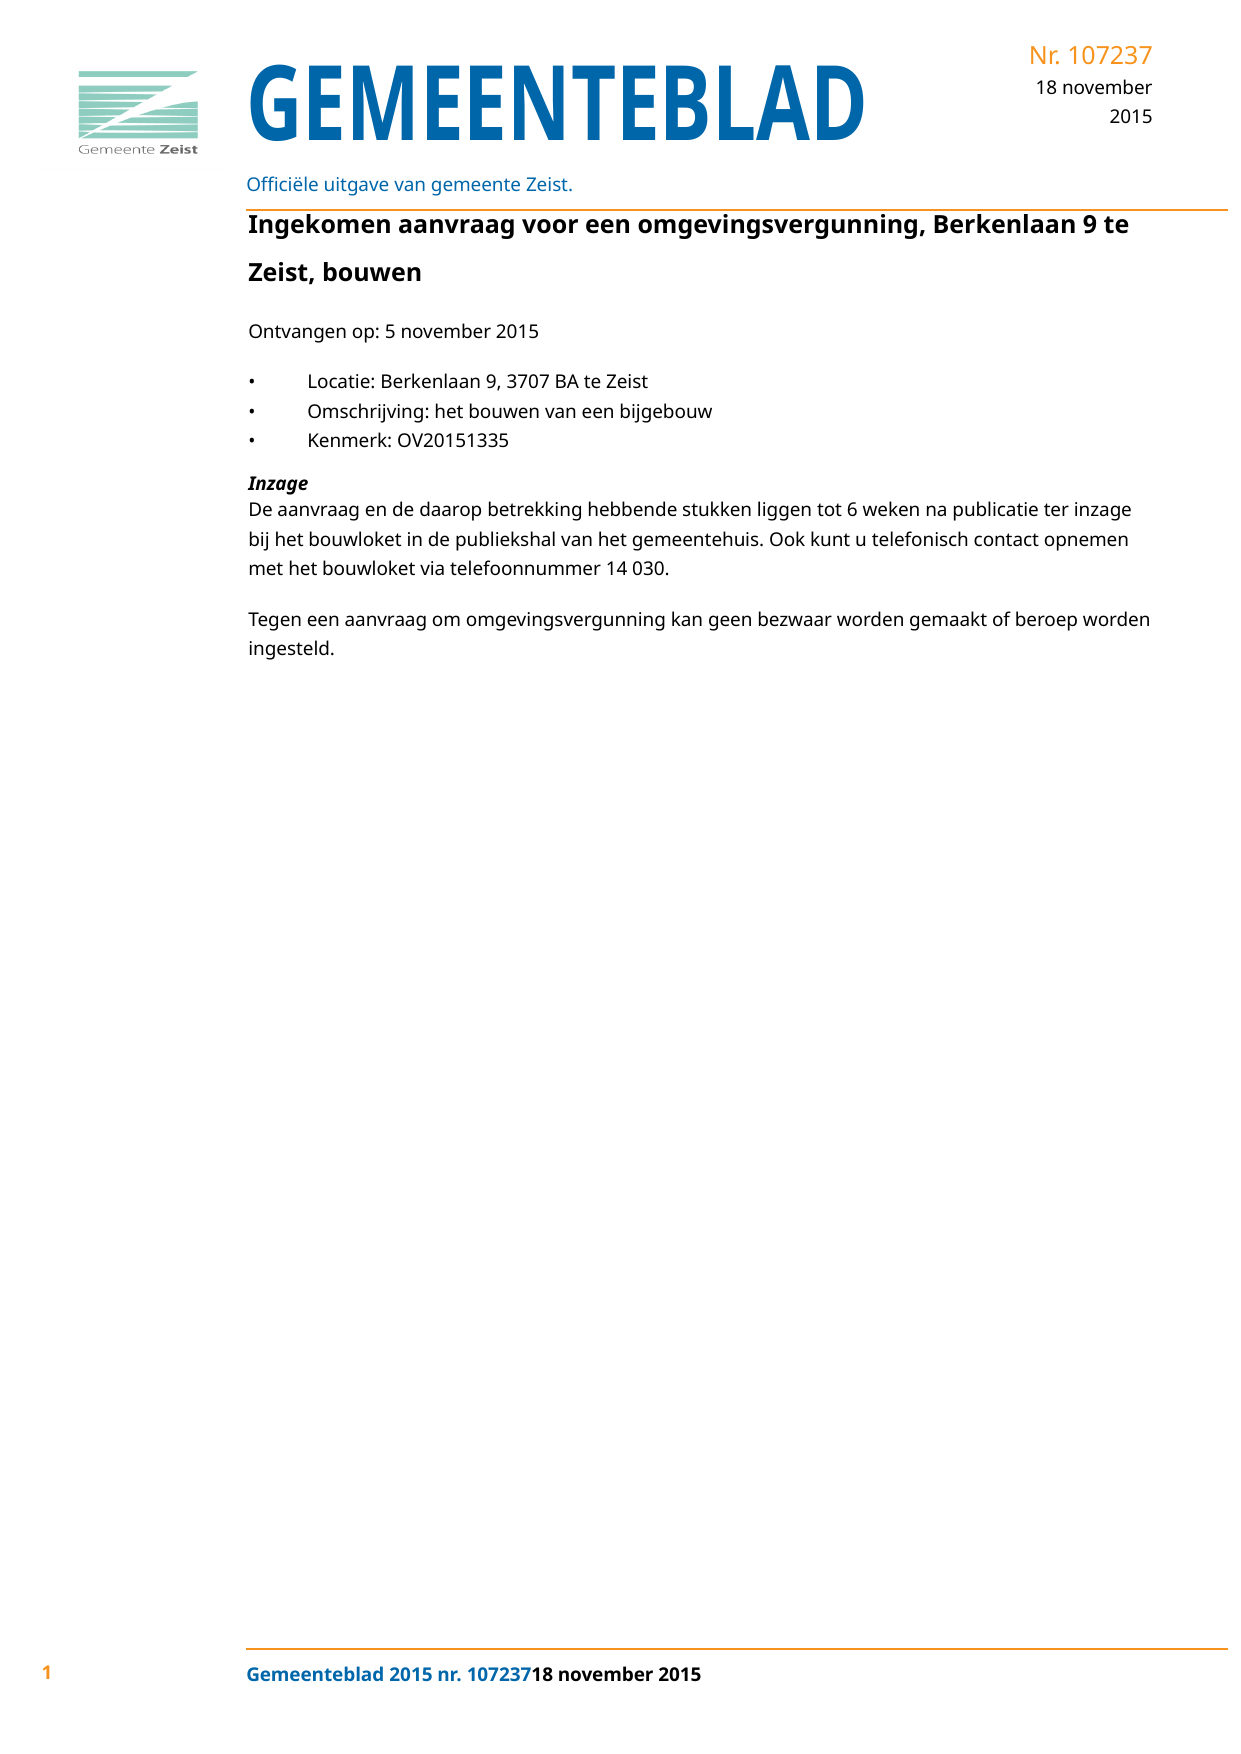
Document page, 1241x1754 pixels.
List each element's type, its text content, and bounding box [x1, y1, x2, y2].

text Inzage [248, 471, 1152, 496]
list Locatie: Berkenlaan 9, 3707 BA te Zeist [248, 368, 1152, 394]
text Tegen een aanvraag om omgevingsvergunning kan geen bezwaar worden gemaakt of beroep worden ingesteld. [248, 606, 1152, 661]
text Ingekomen aanvraag voor een omgevingsvergunning, Berkenlaan 9 te Zeist, bouwen [248, 211, 1152, 288]
picture [41, 47, 231, 172]
text De aanvraag en de daarop betrekking hebbende stukken liggen tot 6 weken na publicatie ter inzage bij het bouwloket in de publiekshal van het gemeentehuis. Ook kunt u telefonisch contact opnemen met het bouwloket via telefoonnummer 14 030. [248, 496, 1152, 581]
text Ontvangen op: 5 november 2015 [248, 318, 1152, 344]
list Kenmerk: OV20151335 [248, 427, 1152, 453]
list Omschrijving: het bouwen van een bijgebouw [248, 398, 1152, 424]
